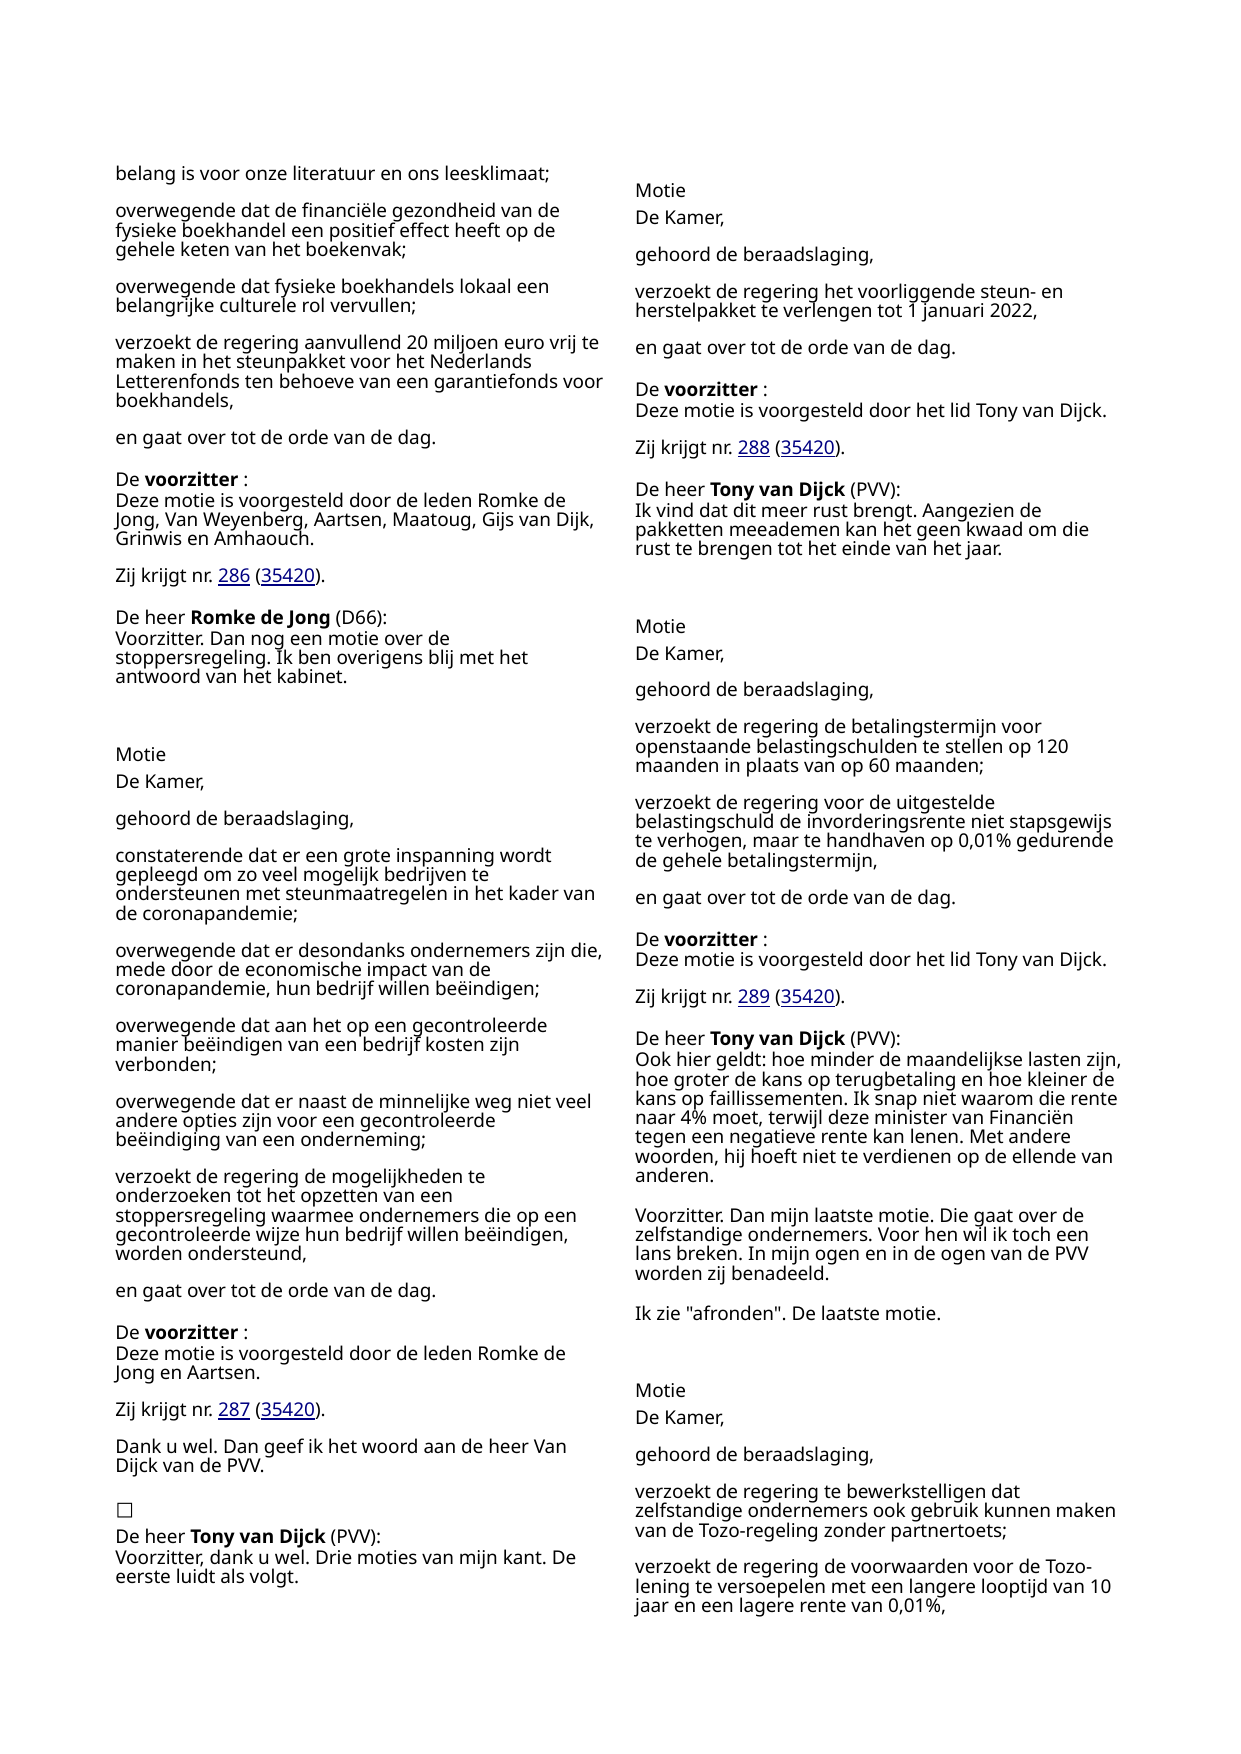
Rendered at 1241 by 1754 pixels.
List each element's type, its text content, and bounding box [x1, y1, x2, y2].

text Deze motie is voorgesteld door de leden Romke de Jong, Van Weyenberg, Aartsen, Maatoug, Gijs van Dijk, Grinwis en Amhaouch. [115, 492, 605, 549]
text en gaat over tot de orde van de dag. [115, 429, 605, 448]
text gehoord de beraadslaging, [635, 1446, 1125, 1465]
text De voorzitter : [635, 376, 1125, 402]
text De Kamer, [635, 209, 1125, 228]
text gehoord de beraadslaging, [635, 246, 1125, 265]
text De Kamer, [635, 644, 1125, 664]
text verzoekt de regering de voorwaarden voor de Tozo-lening te versoepelen met een langere looptijd van 10 jaar en een lagere rente van 0,01%, [635, 1558, 1125, 1616]
text overwegende dat er desondanks ondernemers zijn die, mede door de economische impact van de coronapandemie, hun bedrijf willen beëindigen; [115, 942, 605, 999]
text De heer Tony van Dijck (PVV): [635, 476, 1125, 502]
text verzoekt de regering te bewerkstelligen dat zelfstandige ondernemers ook gebruik kunnen maken van de Tozo-regeling zonder partnertoets; [635, 1483, 1125, 1541]
text verzoekt de regering het voorliggende steun- en herstelpakket te verlengen tot 1 januari 2022, [635, 283, 1125, 321]
text verzoekt de regering voor de uitgestelde belastingschuld de invorderingsrente niet stapsgewijs te verhogen, maar te handhaven op 0,01% gedurende de gehele betalingstermijn, [635, 794, 1125, 871]
text Motie [635, 613, 1125, 638]
text Ik vind dat dit meer rust brengt. Aangezien de pakketten meeademen kan het geen kwaad om die rust te brengen tot het einde van het jaar. [635, 502, 1125, 559]
text Deze motie is voorgesteld door het lid Tony van Dijck. [635, 402, 1125, 421]
text overwegende dat aan het op een gecontroleerde manier beëindigen van een bedrijf kosten zijn verbonden; [115, 1017, 605, 1075]
text De voorzitter : [115, 1319, 605, 1345]
text Ik zie "afronden". De laatste motie. [635, 1305, 1125, 1324]
text gehoord de beraadslaging, [115, 810, 605, 829]
text Deze motie is voorgesteld door de leden Romke de Jong en Aartsen. [115, 1345, 605, 1383]
text Motie [635, 1377, 1125, 1403]
text verzoekt de regering aanvullend 20 miljoen euro vrij te maken in het steunpakket voor het Nederlands Letterenfonds ten behoeve van een garantiefonds voor boekhandels, [115, 334, 605, 411]
text De heer Tony van Dijck (PVV): [635, 1026, 1125, 1051]
text Dank u wel. Dan geef ik het woord aan de heer Van Dijck van de PVV. [115, 1438, 605, 1477]
text De Kamer, [115, 773, 605, 792]
text Ook hier geldt: hoe minder de maandelijkse lasten zijn, hoe groter de kans op terugbetaling en hoe kleiner de kans op faillissementen. Ik snap niet waarom die rente naar 4% moet, terwijl deze minister van Financiën tegen een negatieve rente kan lenen. Met andere woorden, hij hoeft niet te verdienen op de ellende van anderen. [635, 1051, 1125, 1186]
text verzoekt de regering de mogelijkheden te onderzoeken tot het opzetten van een stoppersregeling waarmee ondernemers die op een gecontroleerde wijze hun bedrijf willen beëindigen, worden ondersteund, [115, 1168, 605, 1264]
text overwegende dat fysieke boekhandels lokaal een belangrijke culturele rol vervullen; [115, 278, 605, 316]
text ⬜ [115, 1498, 605, 1523]
text en gaat over tot de orde van de dag. [635, 339, 1125, 358]
text Voorzitter. Dan nog een motie over de stoppersregeling. Ik ben overigens blij met het antwoord van het kabinet. [115, 630, 605, 688]
text en gaat over tot de orde van de dag. [115, 1282, 605, 1301]
text en gaat over tot de orde van de dag. [635, 889, 1125, 908]
text De voorzitter : [635, 926, 1125, 951]
text De heer Romke de Jong (D66): [115, 604, 605, 630]
text overwegende dat de financiële gezondheid van de fysieke boekhandel een positief effect heeft op de gehele keten van het boekenvak; [115, 202, 605, 260]
text belang is voor onze literatuur en ons leesklimaat; [115, 165, 605, 184]
text Zij krijgt nr. 286 (35420). [115, 567, 605, 586]
text Voorzitter, dank u wel. Drie moties van mijn kant. De eerste luidt als volgt. [115, 1549, 605, 1588]
text gehoord de beraadslaging, [635, 681, 1125, 701]
text verzoekt de regering de betalingstermijn voor openstaande belastingschulden te stellen op 120 maanden in plaats van op 60 maanden; [635, 718, 1125, 776]
text Motie [115, 741, 605, 767]
text Zij krijgt nr. 288 (35420). [635, 439, 1125, 458]
text Zij krijgt nr. 289 (35420). [635, 988, 1125, 1008]
text Zij krijgt nr. 287 (35420). [115, 1401, 605, 1420]
text De voorzitter : [115, 466, 605, 492]
text De Kamer, [635, 1409, 1125, 1428]
text Deze motie is voorgesteld door het lid Tony van Dijck. [635, 951, 1125, 971]
text overwegende dat er naast de minnelijke weg niet veel andere opties zijn voor een gecontroleerde beëindiging van een onderneming; [115, 1093, 605, 1150]
text De heer Tony van Dijck (PVV): [115, 1523, 605, 1549]
text Voorzitter. Dan mijn laatste motie. Die gaat over de zelfstandige ondernemers. Voor hen wil ik toch een lans breken. In mijn ogen en in de ogen van de PVV worden zij benadeeld. [635, 1207, 1125, 1284]
text Motie [635, 177, 1125, 203]
text constaterende dat er een grote inspanning wordt gepleegd om zo veel mogelijk bedrijven te ondersteunen met steunmaatregelen in het kader van de coronapandemie; [115, 847, 605, 924]
